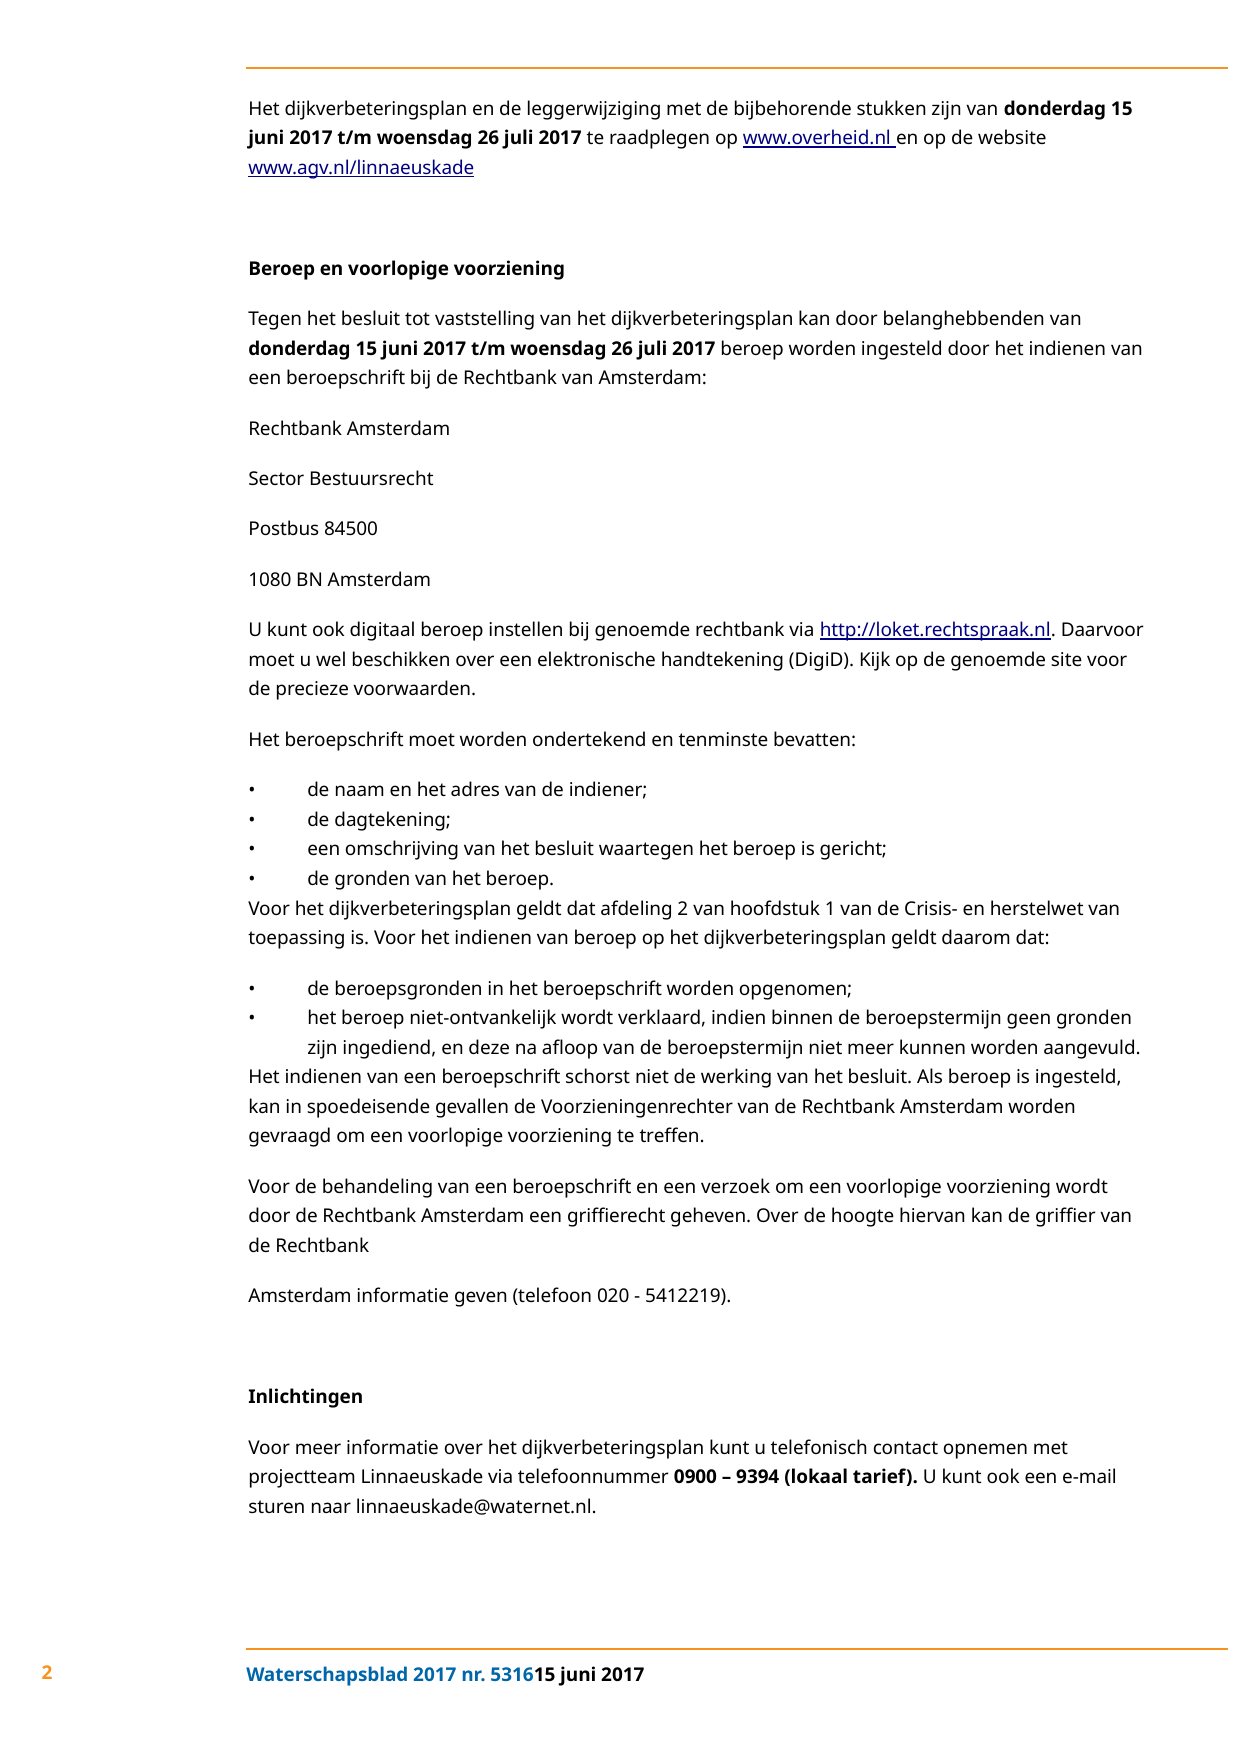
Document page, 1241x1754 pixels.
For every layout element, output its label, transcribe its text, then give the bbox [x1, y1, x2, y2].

text Postbus 84500 [248, 516, 1152, 541]
text Het beroepschrift moet worden ondertekend en tenminste bevatten: [248, 726, 1152, 752]
list de naam en het adres van de indiener; [248, 776, 1152, 802]
text Voor meer informatie over het dijkverbeteringsplan kunt u telefonisch contact opnemen met projectteam Linnaeuskade via telefoonnummer 0900 – 9394 (lokaal tarief). U kunt ook een e-mail sturen naar linnaeuskade@waternet.nl. [248, 1434, 1152, 1519]
text 1080 BN Amsterdam [248, 566, 1152, 592]
text Tegen het besluit tot vaststelling van het dijkverbeteringsplan kan door belanghebbenden van donderdag 15 juni 2017 t/m woensdag 26 juli 2017 beroep worden ingesteld door het indienen van een beroepschrift bij de Rechtbank van Amsterdam: [248, 305, 1152, 390]
text Voor het dijkverbeteringsplan geldt dat afdeling 2 van hoofdstuk 1 van de Crisis- en herstelwet van toepassing is. Voor het indienen van beroep op het dijkverbeteringsplan geldt daarom dat: [248, 895, 1152, 950]
text U kunt ook digitaal beroep instellen bij genoemde rechtbank via http://loket.rechtspraak.nl. Daarvoor moet u wel beschikken over een elektronische handtekening (DigiD). Kijk op de genoemde site voor de precieze voorwaarden. [248, 616, 1152, 701]
list de gronden van het beroep. [248, 865, 1152, 891]
list de dagtekening; [248, 806, 1152, 832]
text Rechtbank Amsterdam [248, 415, 1152, 441]
list het beroep niet-ontvankelijk wordt verklaard, indien binnen de beroepstermijn geen gronden zijn ingediend, en deze na afloop van de beroepstermijn niet meer kunnen worden aangevuld. [248, 1004, 1152, 1060]
text Het dijkverbeteringsplan en de leggerwijziging met de bijbehorende stukken zijn van donderdag 15 juni 2017 t/m woensdag 26 juli 2017 te raadplegen op www.overheid.nl en op de website www.agv.nl/linnaeuskade [248, 95, 1152, 180]
text Beroep en voorlopige voorziening [248, 255, 1152, 281]
text Het indienen van een beroepschrift schorst niet de werking van het besluit. Als beroep is ingesteld, kan in spoedeisende gevallen de Voorzieningenrechter van de Rechtbank Amsterdam worden gevraagd om een voorlopige voorziening te treffen. [248, 1063, 1152, 1148]
text Amsterdam informatie geven (telefoon 020 - 5412219). [248, 1283, 1152, 1308]
text Inlichtingen [248, 1383, 1152, 1409]
text Sector Bestuursrecht [248, 465, 1152, 491]
list de beroepsgronden in het beroepschrift worden opgenomen; [248, 975, 1152, 1001]
text Voor de behandeling van een beroepschrift en een verzoek om een voorlopige voorziening wordt door de Rechtbank Amsterdam een griffierecht geheven. Over de hoogte hiervan kan de griffier van de Rechtbank [248, 1173, 1152, 1258]
list een omschrijving van het besluit waartegen het beroep is gericht; [248, 836, 1152, 861]
picture [41, 47, 231, 172]
